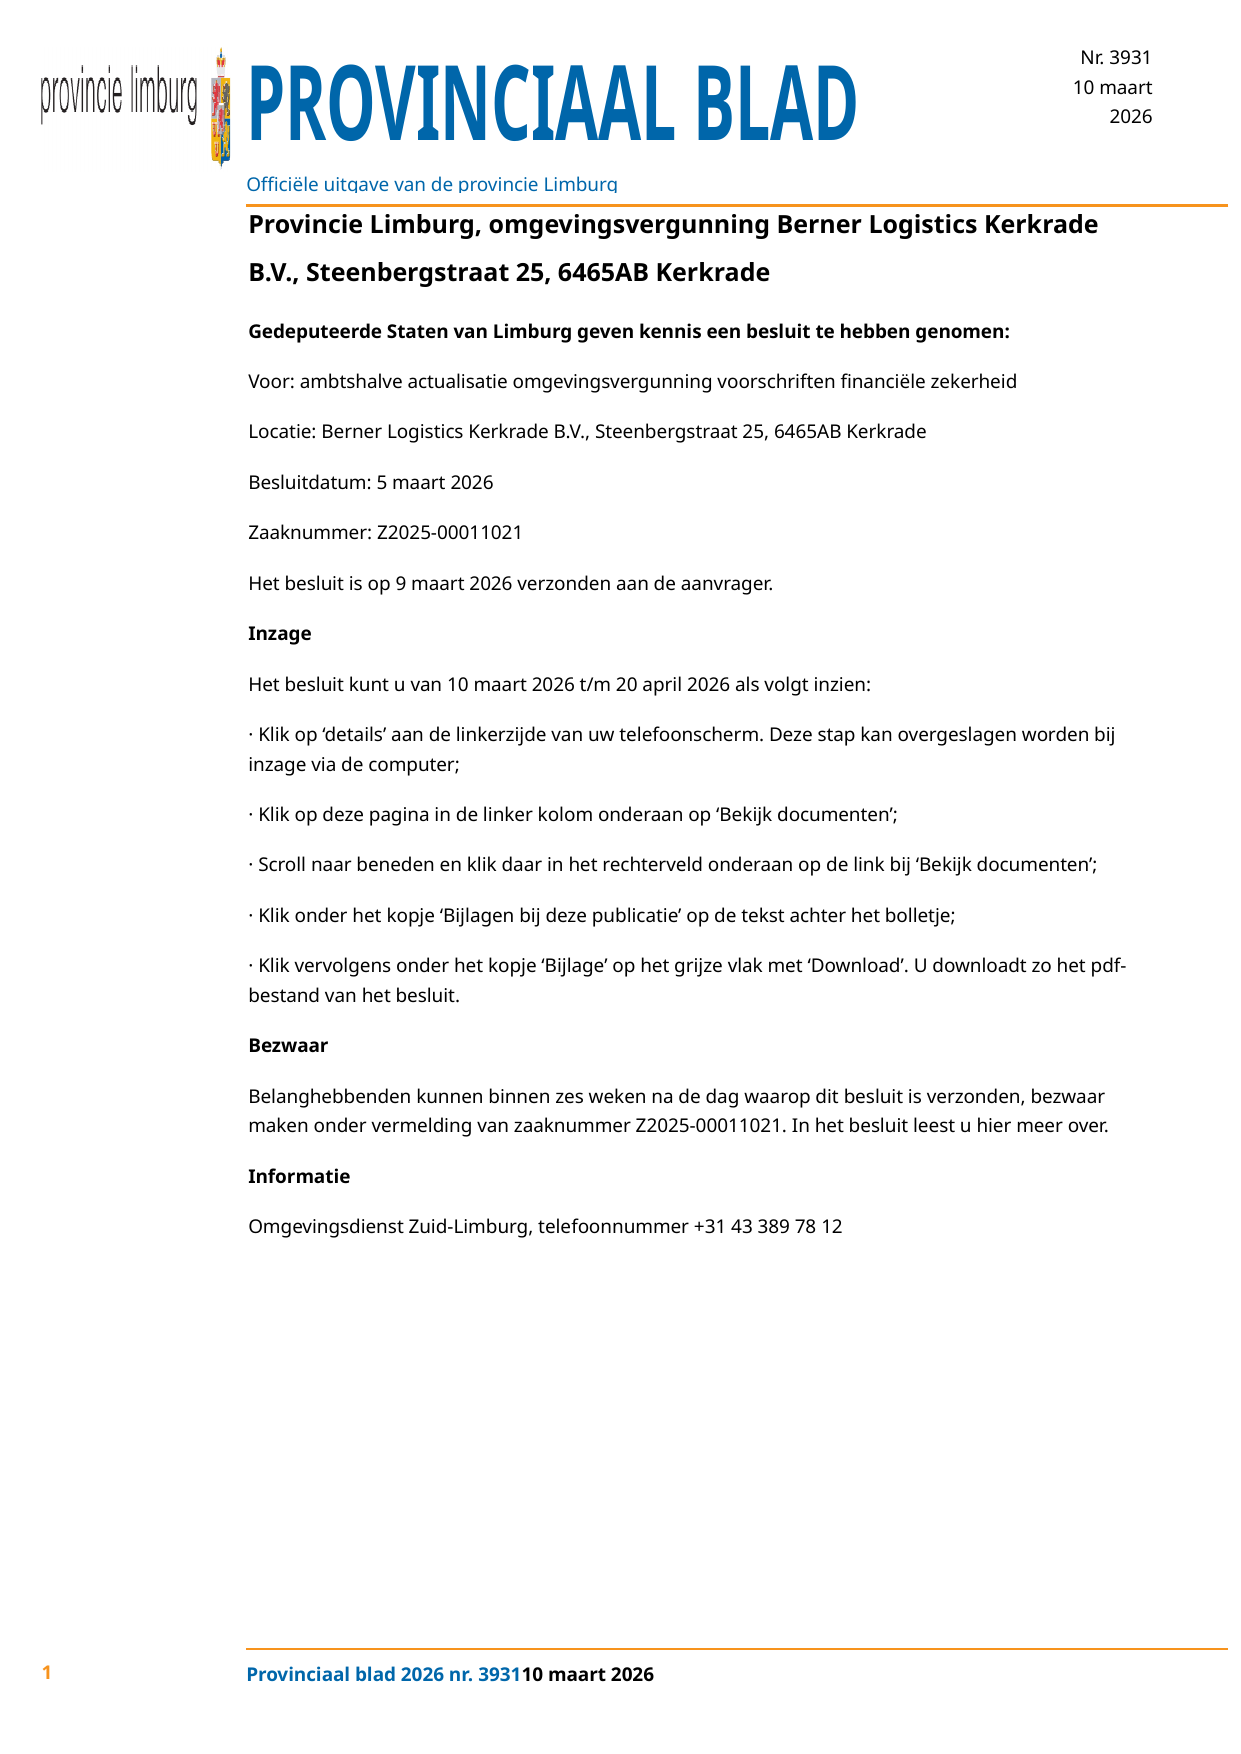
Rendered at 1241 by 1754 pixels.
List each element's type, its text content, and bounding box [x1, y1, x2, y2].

text Zaaknummer: Z2025-00011021 [248, 519, 1152, 545]
text Belanghebbenden kunnen binnen zes weken na de dag waarop dit besluit is verzonden, bezwaar maken onder vermelding van zaaknummer Z2025-00011021. In het besluit leest u hier meer over. [248, 1083, 1152, 1138]
picture [41, 47, 231, 172]
text Omgevingsdienst Zuid-Limburg, telefoonnummer +31 43 389 78 12 [248, 1213, 1152, 1239]
text · Klik op ‘details’ aan de linkerzijde van uw telefoonscherm. Deze stap kan overgeslagen worden bij inzage via de computer; [248, 721, 1152, 777]
text Informatie [248, 1163, 1152, 1189]
text Voor: ambtshalve actualisatie omgevingsvergunning voorschriften financiële zekerheid [248, 368, 1152, 394]
text · Klik onder het kopje ‘Bijlagen bij deze publicatie’ op de tekst achter het bolletje; [248, 902, 1152, 928]
text Provincie Limburg, omgevingsvergunning Berner Logistics Kerkrade B.V., Steenbergstraat 25, 6465AB Kerkrade [248, 207, 1152, 288]
text Het besluit is op 9 maart 2026 verzonden aan de aanvrager. [248, 570, 1152, 596]
text · Klik op deze pagina in de linker kolom onderaan op ‘Bekijk documenten’; [248, 801, 1152, 827]
text Locatie: Berner Logistics Kerkrade B.V., Steenbergstraat 25, 6465AB Kerkrade [248, 419, 1152, 444]
text · Klik vervolgens onder het kopje ‘Bijlage’ op het grijze vlak met ‘Download’. U downloadt zo het pdf-bestand van het besluit. [248, 952, 1152, 1008]
text Besluitdatum: 5 maart 2026 [248, 469, 1152, 495]
text Inzage [248, 620, 1152, 646]
text Gedeputeerde Staten van Limburg geven kennis een besluit te hebben genomen: [248, 318, 1152, 344]
text · Scroll naar beneden en klik daar in het rechterveld onderaan op de link bij ‘Bekijk documenten’; [248, 852, 1152, 877]
text Het besluit kunt u van 10 maart 2026 t/m 20 april 2026 als volgt inzien: [248, 671, 1152, 697]
text Bezwaar [248, 1032, 1152, 1058]
